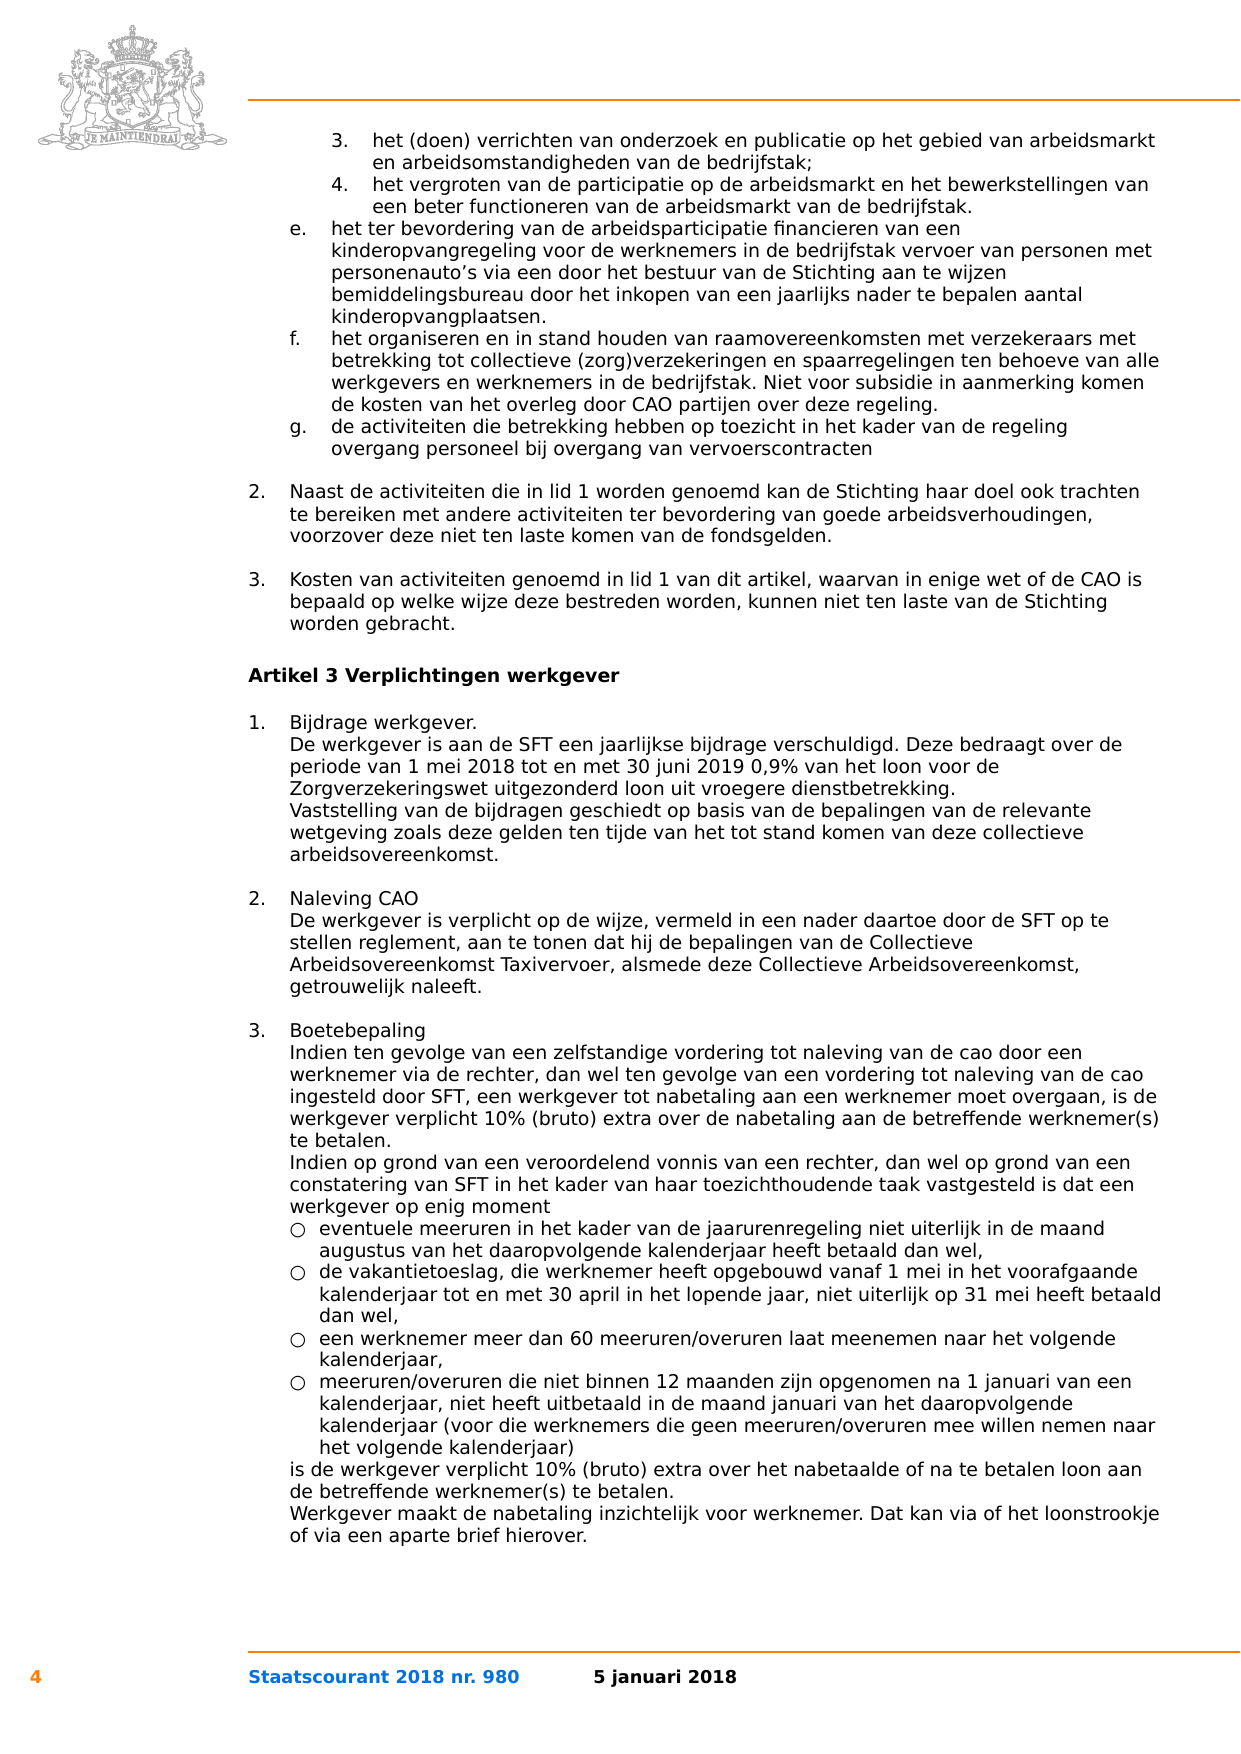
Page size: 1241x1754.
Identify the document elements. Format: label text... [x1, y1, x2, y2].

text g. de activiteiten die betrekking hebben op toezicht in het kader van de regeling overgang personeel bij overgang van vervoerscontracten [289, 416, 1163, 459]
text De werkgever is verplicht op de wijze, vermeld in een nader daartoe door de SFT op te stellen reglement, aan te tonen dat hij de bepalingen van de Collectieve Arbeidsovereenkomst Taxivervoer, alsmede deze Collectieve Arbeidsovereenkomst, getrouwelijk naleeft. [289, 910, 1163, 998]
text e. het ter bevordering van de arbeidsparticipatie financieren van een kinderopvangregeling voor de werknemers in de bedrijfstak vervoer van personen met personenauto’s via een door het bestuur van de Stichting aan te wijzen bemiddelingsbureau door het inkopen van een jaarlijks nader te bepalen aantal kinderopvangplaatsen. [289, 218, 1163, 328]
text ○ meeruren/overuren die niet binnen 12 maanden zijn opgenomen na 1 januari van een kalenderjaar, niet heeft uitbetaald in de maand januari van het daaropvolgende kalenderjaar (voor die werknemers die geen meeruren/overuren mee willen nemen naar het volgende kalenderjaar) [289, 1371, 1163, 1459]
text 3. Kosten van activiteiten genoemd in lid 1 van dit artikel, waarvan in enige wet of de CAO is bepaald op welke wijze deze bestreden worden, kunnen niet ten laste van de Stichting worden gebracht. [248, 569, 1163, 635]
text ○ een werknemer meer dan 60 meeruren/overuren laat meenemen naar het volgende kalenderjaar, [289, 1327, 1163, 1371]
text Indien op grond van een veroordelend vonnis van een rechter, dan wel op grond van een constatering van SFT in het kader van haar toezichthoudende taak vastgesteld is dat een werkgever op enig moment [289, 1152, 1163, 1217]
text De werkgever is aan de SFT een jaarlijkse bijdrage verschuldigd. Deze bedraagt over de periode van 1 mei 2018 tot en met 30 juni 2019 0,9% van het loon voor de Zorgverzekeringswet uitgezonderd loon uit vroegere dienstbetrekking. [289, 734, 1163, 800]
text Vaststelling van de bijdragen geschiedt op basis van de bepalingen van de relevante wetgeving zoals deze gelden ten tijde van het tot stand komen van deze collectieve arbeidsovereenkomst. [289, 800, 1163, 866]
text 3. het (doen) verrichten van onderzoek en publicatie op het gebied van arbeidsmarkt en arbeidsomstandigheden van de bedrijfstak; [331, 130, 1163, 174]
text 4. het vergroten van de participatie op de arbeidsmarkt en het bewerkstellingen van een beter functioneren van de arbeidsmarkt van de bedrijfstak. [331, 174, 1163, 218]
subtitle Artikel 3 Verplichtingen werkgever [248, 665, 1163, 687]
text 2. Naleving CAO [248, 888, 1163, 910]
text ○ de vakantietoeslag, die werknemer heeft opgebouwd vanaf 1 mei in het voorafgaande kalenderjaar tot en met 30 april in het lopende jaar, niet uiterlijk op 31 mei heeft betaald dan wel, [289, 1261, 1163, 1327]
text ○ eventuele meeruren in het kader van de jaarurenregeling niet uiterlijk in de maand augustus van het daaropvolgende kalenderjaar heeft betaald dan wel, [289, 1217, 1163, 1261]
text 2. Naast de activiteiten die in lid 1 worden genoemd kan de Stichting haar doel ook trachten te bereiken met andere activiteiten ter bevordering van goede arbeidsverhoudingen, voorzover deze niet ten laste komen van de fondsgelden. [248, 481, 1163, 547]
text f. het organiseren en in stand houden van raamovereenkomsten met verzekeraars met betrekking tot collectieve (zorg)verzekeringen en spaarregelingen ten behoeve van alle werkgevers en werknemers in de bedrijfstak. Niet voor subsidie in aanmerking komen de kosten van het overleg door CAO partijen over deze regeling. [289, 328, 1163, 416]
text 3. Boetebepaling [248, 1020, 1163, 1042]
text 1. Bijdrage werkgever. [248, 712, 1163, 734]
text is de werkgever verplicht 10% (bruto) extra over het nabetaalde of na te betalen loon aan de betreffende werknemer(s) te betalen. [289, 1459, 1163, 1503]
text Indien ten gevolge van een zelfstandige vordering tot naleving van de cao door een werknemer via de rechter, dan wel ten gevolge van een vordering tot naleving van de cao ingesteld door SFT, een werkgever tot nabetaling aan een werknemer moet overgaan, is de werkgever verplicht 10% (bruto) extra over de nabetaling aan de betreffende werknemer(s) te betalen. [289, 1042, 1163, 1152]
text Werkgever maakt de nabetaling inzichtelijk voor werknemer. Dat kan via of het loonstrookje of via een aparte brief hierover. [289, 1503, 1163, 1547]
picture [38, 25, 227, 150]
